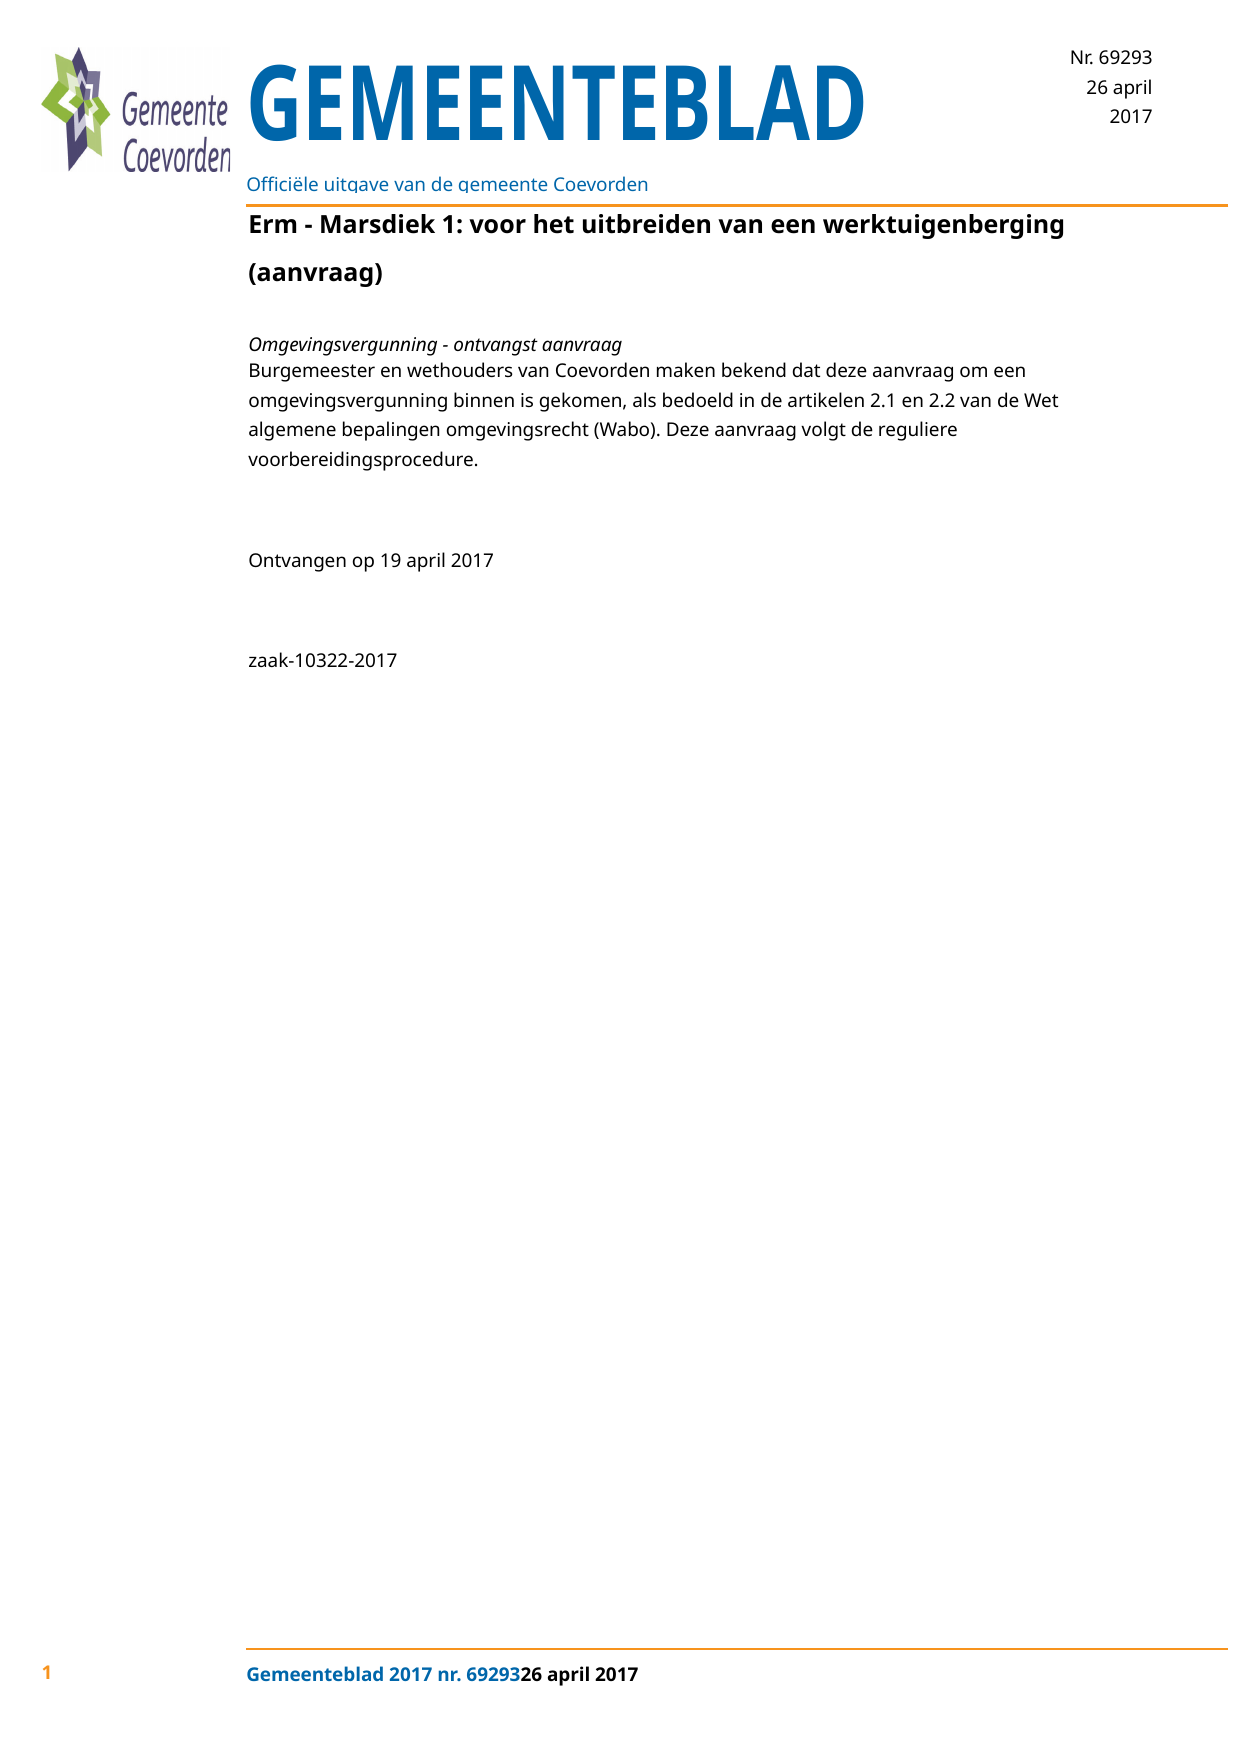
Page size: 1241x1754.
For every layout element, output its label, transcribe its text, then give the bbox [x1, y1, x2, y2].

text Omgevingsvergunning - ontvangst aanvraag [248, 331, 1152, 357]
picture [41, 47, 231, 172]
text Ontvangen op 19 april 2017 [248, 547, 1152, 572]
text Erm - Marsdiek 1: voor het uitbreiden van een werktuigenberging (aanvraag) [248, 207, 1152, 288]
text zaak-10322-2017 [248, 648, 1152, 673]
text Burgemeester en wethouders van Coevorden maken bekend dat deze aanvraag om een omgevingsvergunning binnen is gekomen, als bedoeld in de artikelen 2.1 en 2.2 van de Wet algemene bepalingen omgevingsrecht (Wabo). Deze aanvraag volgt de reguliere voorbereidingsprocedure. [248, 357, 1152, 472]
